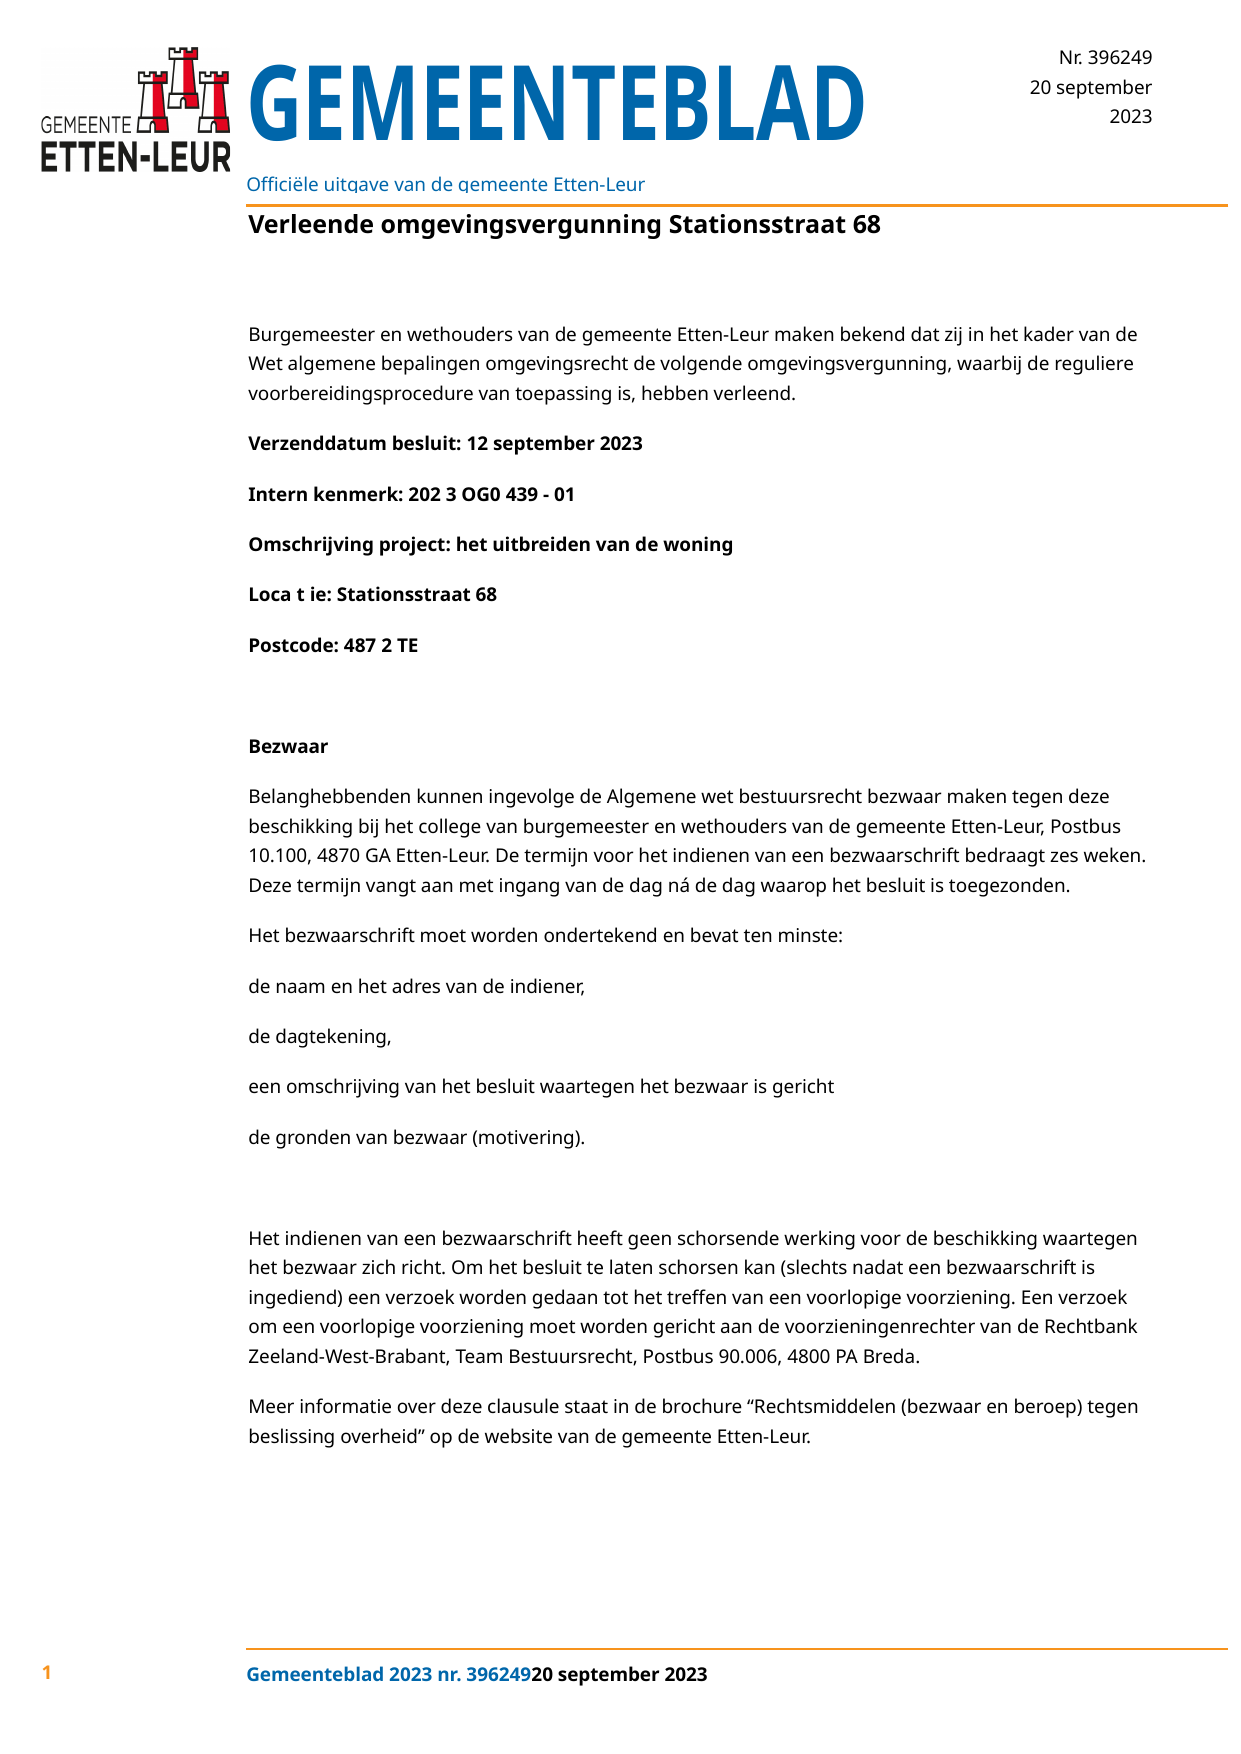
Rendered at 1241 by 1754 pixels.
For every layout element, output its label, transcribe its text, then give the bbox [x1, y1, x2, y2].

text Meer informatie over deze clausule staat in de brochure “Rechtsmiddelen (bezwaar en beroep) tegen beslissing overheid” op de website van de gemeente Etten-Leur. [248, 1394, 1152, 1449]
text Bezwaar [248, 733, 1152, 758]
text Loca t ie: Stationsstraat 68 [248, 582, 1152, 607]
text Omschrijving project: het uitbreiden van de woning [248, 531, 1152, 557]
text de gronden van bezwaar (motivering). [248, 1124, 1152, 1150]
text Het indienen van een bezwaarschrift heeft geen schorsende werking voor de beschikking waartegen het bezwaar zich richt. Om het besluit te laten schorsen kan (slechts nadat een bezwaarschrift is ingediend) een verzoek worden gedaan tot het treffen van een voorlopige voorziening. Een verzoek om een voorlopige voorziening moet worden gericht aan de voorzieningenrechter van de Rechtbank Zeeland-West-Brabant, Team Bestuursrecht, Postbus 90.006, 4800 PA Breda. [248, 1225, 1152, 1369]
text Burgemeester en wethouders van de gemeente Etten-Leur maken bekend dat zij in het kader van de Wet algemene bepalingen omgevingsrecht de volgende omgevingsvergunning, waarbij de reguliere voorbereidingsprocedure van toepassing is, hebben verleend. [248, 321, 1152, 406]
text Verleende omgevingsvergunning Stationsstraat 68 [248, 207, 1152, 241]
text Belanghebbenden kunnen ingevolge de Algemene wet bestuursrecht bezwaar maken tegen deze beschikking bij het college van burgemeester en wethouders van de gemeente Etten-Leur, Postbus 10.100, 4870 GA Etten-Leur. De termijn voor het indienen van een bezwaarschrift bedraagt zes weken. Deze termijn vangt aan met ingang van de dag ná de dag waarop het besluit is toegezonden. [248, 783, 1152, 898]
text Intern kenmerk: 202 3 OG0 439 - 01 [248, 481, 1152, 506]
text Het bezwaarschrift moet worden ondertekend en bevat ten minste: [248, 922, 1152, 948]
text een omschrijving van het besluit waartegen het bezwaar is gericht [248, 1074, 1152, 1099]
text de naam en het adres van de indiener, [248, 973, 1152, 998]
text Verzenddatum besluit: 12 september 2023 [248, 430, 1152, 456]
text Postcode: 487 2 TE [248, 632, 1152, 658]
picture [41, 47, 231, 172]
text de dagtekening, [248, 1023, 1152, 1049]
